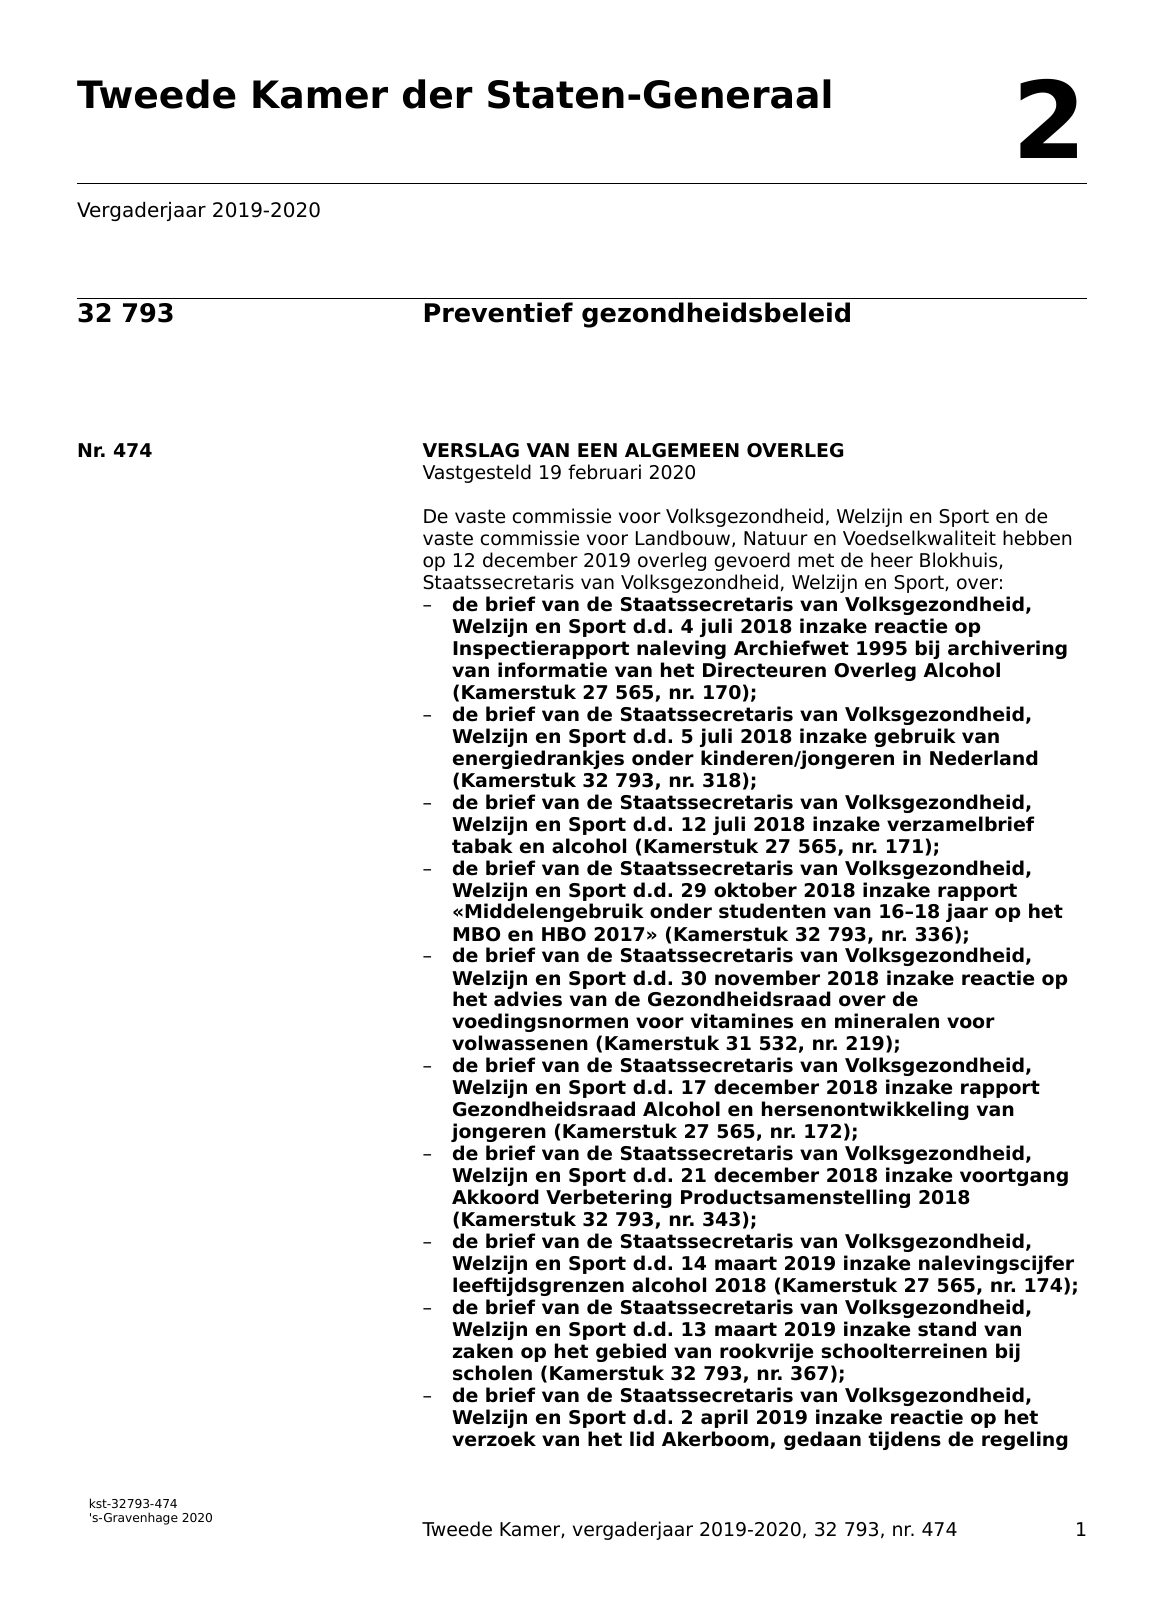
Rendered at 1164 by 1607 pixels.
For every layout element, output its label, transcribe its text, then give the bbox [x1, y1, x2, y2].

text – de brief van de Staatssecretaris van Volksgezondheid, Welzijn en Sport d.d. 21 december 2018 inzake voortgang Akkoord Verbetering Productsamenstelling 2018 (Kamerstuk 32 793, nr. 343); [422, 1143, 1087, 1231]
text 's-Gravenhage 2020 [88, 1511, 323, 1525]
text – de brief van de Staatssecretaris van Volksgezondheid, Welzijn en Sport d.d. 29 oktober 2018 inzake rapport «Middelengebruik onder studenten van 16–18 jaar op het MBO en HBO 2017» (Kamerstuk 32 793, nr. 336); [422, 857, 1087, 945]
table_header Tweede Kamer der Staten-Generaal [77, 59, 886, 183]
text kst-32793-474 [88, 1497, 323, 1511]
text – de brief van de Staatssecretaris van Volksgezondheid, Welzijn en Sport d.d. 30 november 2018 inzake reactie op het advies van de Gezondheidsraad over de voedingsnormen voor vitamines en mineralen voor volwassenen (Kamerstuk 31 532, nr. 219); [422, 945, 1087, 1055]
table_header 2 [886, 59, 1087, 183]
subtitle Nr. 474 VERSLAG VAN EEN ALGEMEEN OVERLEG [77, 440, 1087, 462]
text – de brief van de Staatssecretaris van Volksgezondheid, Welzijn en Sport d.d. 17 december 2018 inzake rapport Gezondheidsraad Alcohol en hersenontwikkeling van jongeren (Kamerstuk 27 565, nr. 172); [422, 1055, 1087, 1143]
text – de brief van de Staatssecretaris van Volksgezondheid, Welzijn en Sport d.d. 4 juli 2018 inzake reactie op Inspectierapport naleving Archiefwet 1995 bij archivering van informatie van het Directeuren Overleg Alcohol (Kamerstuk 27 565, nr. 170); [422, 594, 1087, 704]
text – de brief van de Staatssecretaris van Volksgezondheid, Welzijn en Sport d.d. 2 april 2019 inzake reactie op het verzoek van het lid Akerboom, gedaan tijdens de regeling [422, 1385, 1087, 1451]
text – de brief van de Staatssecretaris van Volksgezondheid, Welzijn en Sport d.d. 13 maart 2019 inzake stand van zaken op het gebied van rookvrije schoolterreinen bij scholen (Kamerstuk 32 793, nr. 367); [422, 1297, 1087, 1385]
subtitle 32 793 Preventief gezondheidsbeleid [77, 299, 1087, 329]
text – de brief van de Staatssecretaris van Volksgezondheid, Welzijn en Sport d.d. 12 juli 2018 inzake verzamelbrief tabak en alcohol (Kamerstuk 27 565, nr. 171); [422, 792, 1087, 857]
text – de brief van de Staatssecretaris van Volksgezondheid, Welzijn en Sport d.d. 5 juli 2018 inzake gebruik van energiedrankjes onder kinderen/jongeren in Nederland (Kamerstuk 32 793, nr. 318); [422, 704, 1087, 792]
table_cell Vergaderjaar 2019-2020 [77, 184, 1087, 298]
text Vastgesteld 19 februari 2020 [422, 462, 1087, 484]
text – de brief van de Staatssecretaris van Volksgezondheid, Welzijn en Sport d.d. 14 maart 2019 inzake nalevingscijfer leeftijdsgrenzen alcohol 2018 (Kamerstuk 27 565, nr. 174); [422, 1231, 1087, 1297]
text De vaste commissie voor Volksgezondheid, Welzijn en Sport en de vaste commissie voor Landbouw, Natuur en Voedselkwaliteit hebben op 12 december 2019 overleg gevoerd met de heer Blokhuis, Staatssecretaris van Volksgezondheid, Welzijn en Sport, over: [422, 506, 1087, 594]
